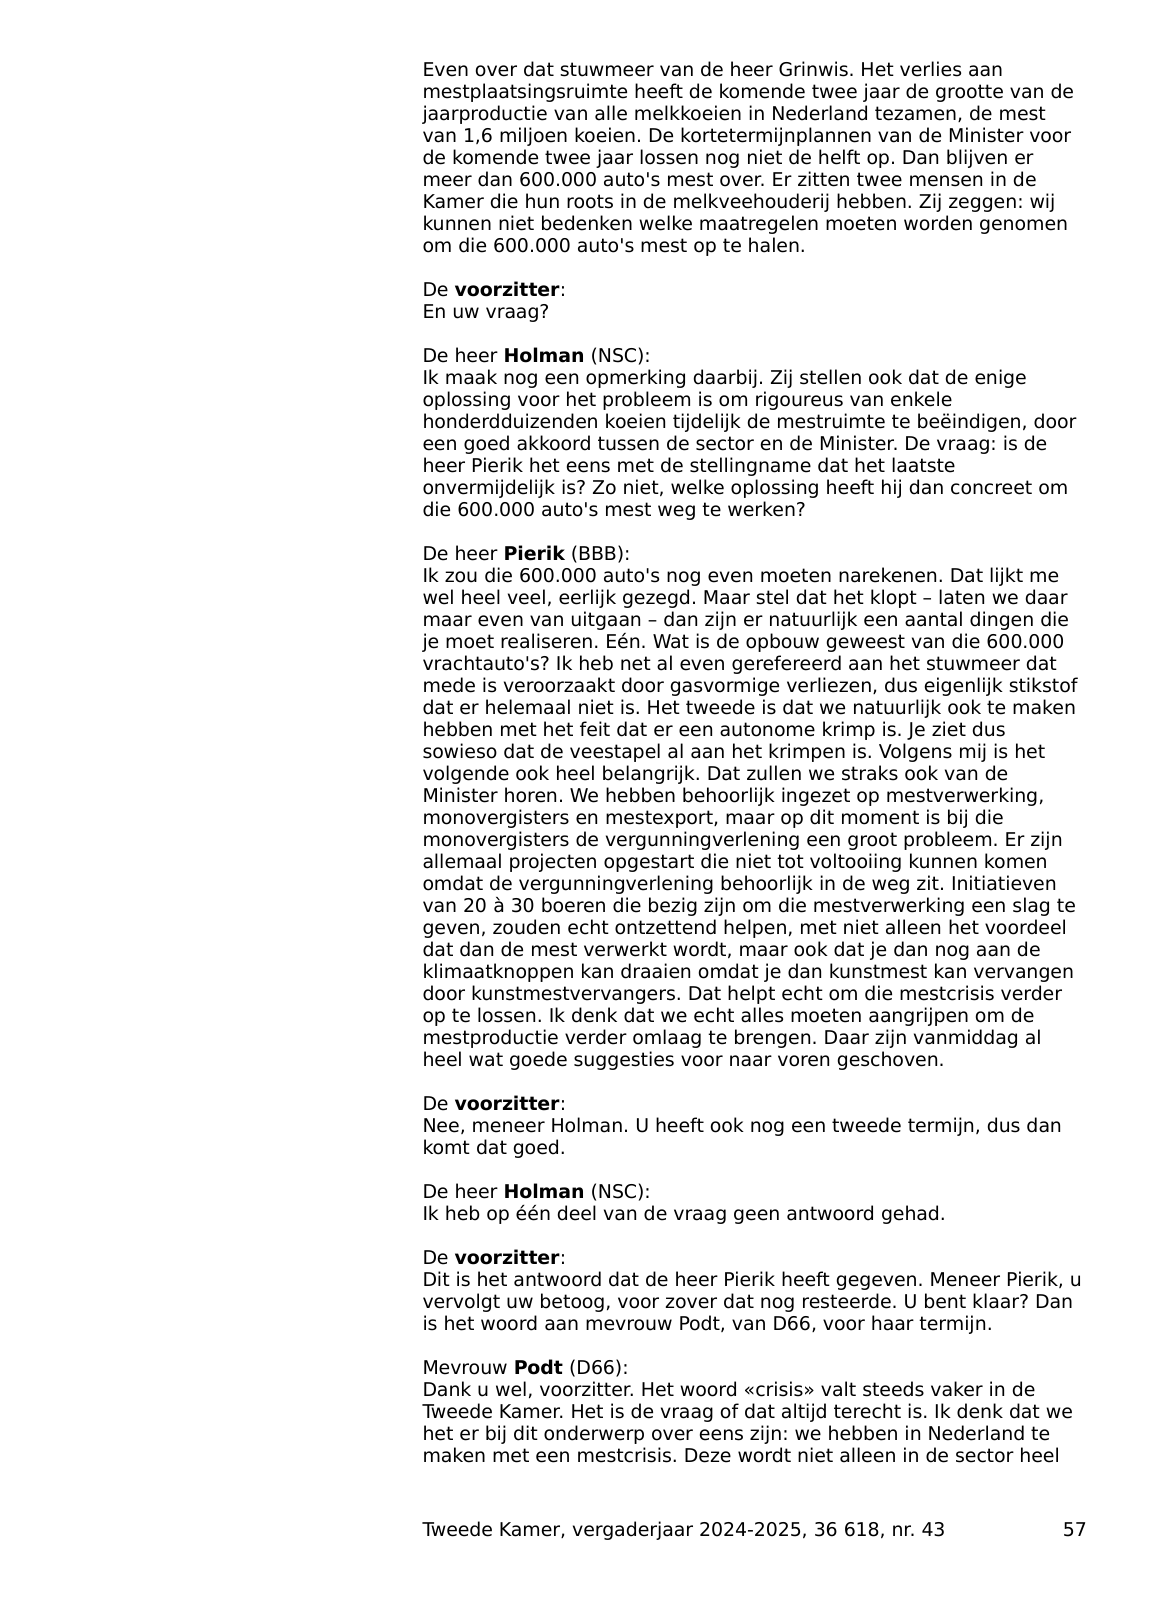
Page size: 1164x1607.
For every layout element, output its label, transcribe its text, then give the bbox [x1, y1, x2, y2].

text De heer Pierik (BBB): [422, 543, 1087, 565]
text De voorzitter: [422, 279, 1087, 301]
text Ik heb op één deel van de vraag geen antwoord gehad. [422, 1203, 1087, 1225]
text Even over dat stuwmeer van de heer Grinwis. Het verlies aan mestplaatsingsruimte heeft de komende twee jaar de grootte van de jaarproductie van alle melkkoeien in Nederland tezamen, de mest van 1,6 miljoen koeien. De kortetermijnplannen van de Minister voor de komende twee jaar lossen nog niet de helft op. Dan blijven er meer dan 600.000 auto's mest over. Er zitten twee mensen in de Kamer die hun roots in de melkveehouderij hebben. Zij zeggen: wij kunnen niet bedenken welke maatregelen moeten worden genomen om die 600.000 auto's mest op te halen. [422, 59, 1087, 257]
text Ik maak nog een opmerking daarbij. Zij stellen ook dat de enige oplossing voor het probleem is om rigoureus van enkele honderdduizenden koeien tijdelijk de mestruimte te beëindigen, door een goed akkoord tussen de sector en de Minister. De vraag: is de heer Pierik het eens met de stellingname dat het laatste onvermijdelijk is? Zo niet, welke oplossing heeft hij dan concreet om die 600.000 auto's mest weg te werken? [422, 367, 1087, 521]
text Mevrouw Podt (D66): [422, 1357, 1087, 1379]
text En uw vraag? [422, 301, 1087, 323]
text De heer Holman (NSC): [422, 345, 1087, 367]
text Ik zou die 600.000 auto's nog even moeten narekenen. Dat lijkt me wel heel veel, eerlijk gezegd. Maar stel dat het klopt – laten we daar maar even van uitgaan – dan zijn er natuurlijk een aantal dingen die je moet realiseren. Eén. Wat is de opbouw geweest van die 600.000 vrachtauto's? Ik heb net al even gerefereerd aan het stuwmeer dat mede is veroorzaakt door gasvormige verliezen, dus eigenlijk stikstof dat er helemaal niet is. Het tweede is dat we natuurlijk ook te maken hebben met het feit dat er een autonome krimp is. Je ziet dus sowieso dat de veestapel al aan het krimpen is. Volgens mij is het volgende ook heel belangrijk. Dat zullen we straks ook van de Minister horen. We hebben behoorlijk ingezet op mestverwerking, monovergisters en mestexport, maar op dit moment is bij die monovergisters de vergunningverlening een groot probleem. Er zijn allemaal projecten opgestart die niet tot voltooiing kunnen komen omdat de vergunningverlening behoorlijk in de weg zit. Initiatieven van 20 à 30 boeren die bezig zijn om die mestverwerking een slag te geven, zouden echt ontzettend helpen, met niet alleen het voordeel dat dan de mest verwerkt wordt, maar ook dat je dan nog aan de klimaatknoppen kan draaien omdat je dan kunstmest kan vervangen door kunstmestvervangers. Dat helpt echt om die mestcrisis verder op te lossen. Ik denk dat we echt alles moeten aangrijpen om de mestproductie verder omlaag te brengen. Daar zijn vanmiddag al heel wat goede suggesties voor naar voren geschoven. [422, 565, 1087, 1071]
text De voorzitter: [422, 1247, 1087, 1269]
text Nee, meneer Holman. U heeft ook nog een tweede termijn, dus dan komt dat goed. [422, 1115, 1087, 1159]
text Dank u wel, voorzitter. Het woord «crisis» valt steeds vaker in de Tweede Kamer. Het is de vraag of dat altijd terecht is. Ik denk dat we het er bij dit onderwerp over eens zijn: we hebben in Nederland te maken met een mestcrisis. Deze wordt niet alleen in de sector heel [422, 1379, 1087, 1467]
text De heer Holman (NSC): [422, 1181, 1087, 1203]
text Dit is het antwoord dat de heer Pierik heeft gegeven. Meneer Pierik, u vervolgt uw betoog, voor zover dat nog resteerde. U bent klaar? Dan is het woord aan mevrouw Podt, van D66, voor haar termijn. [422, 1269, 1087, 1335]
text De voorzitter: [422, 1093, 1087, 1115]
